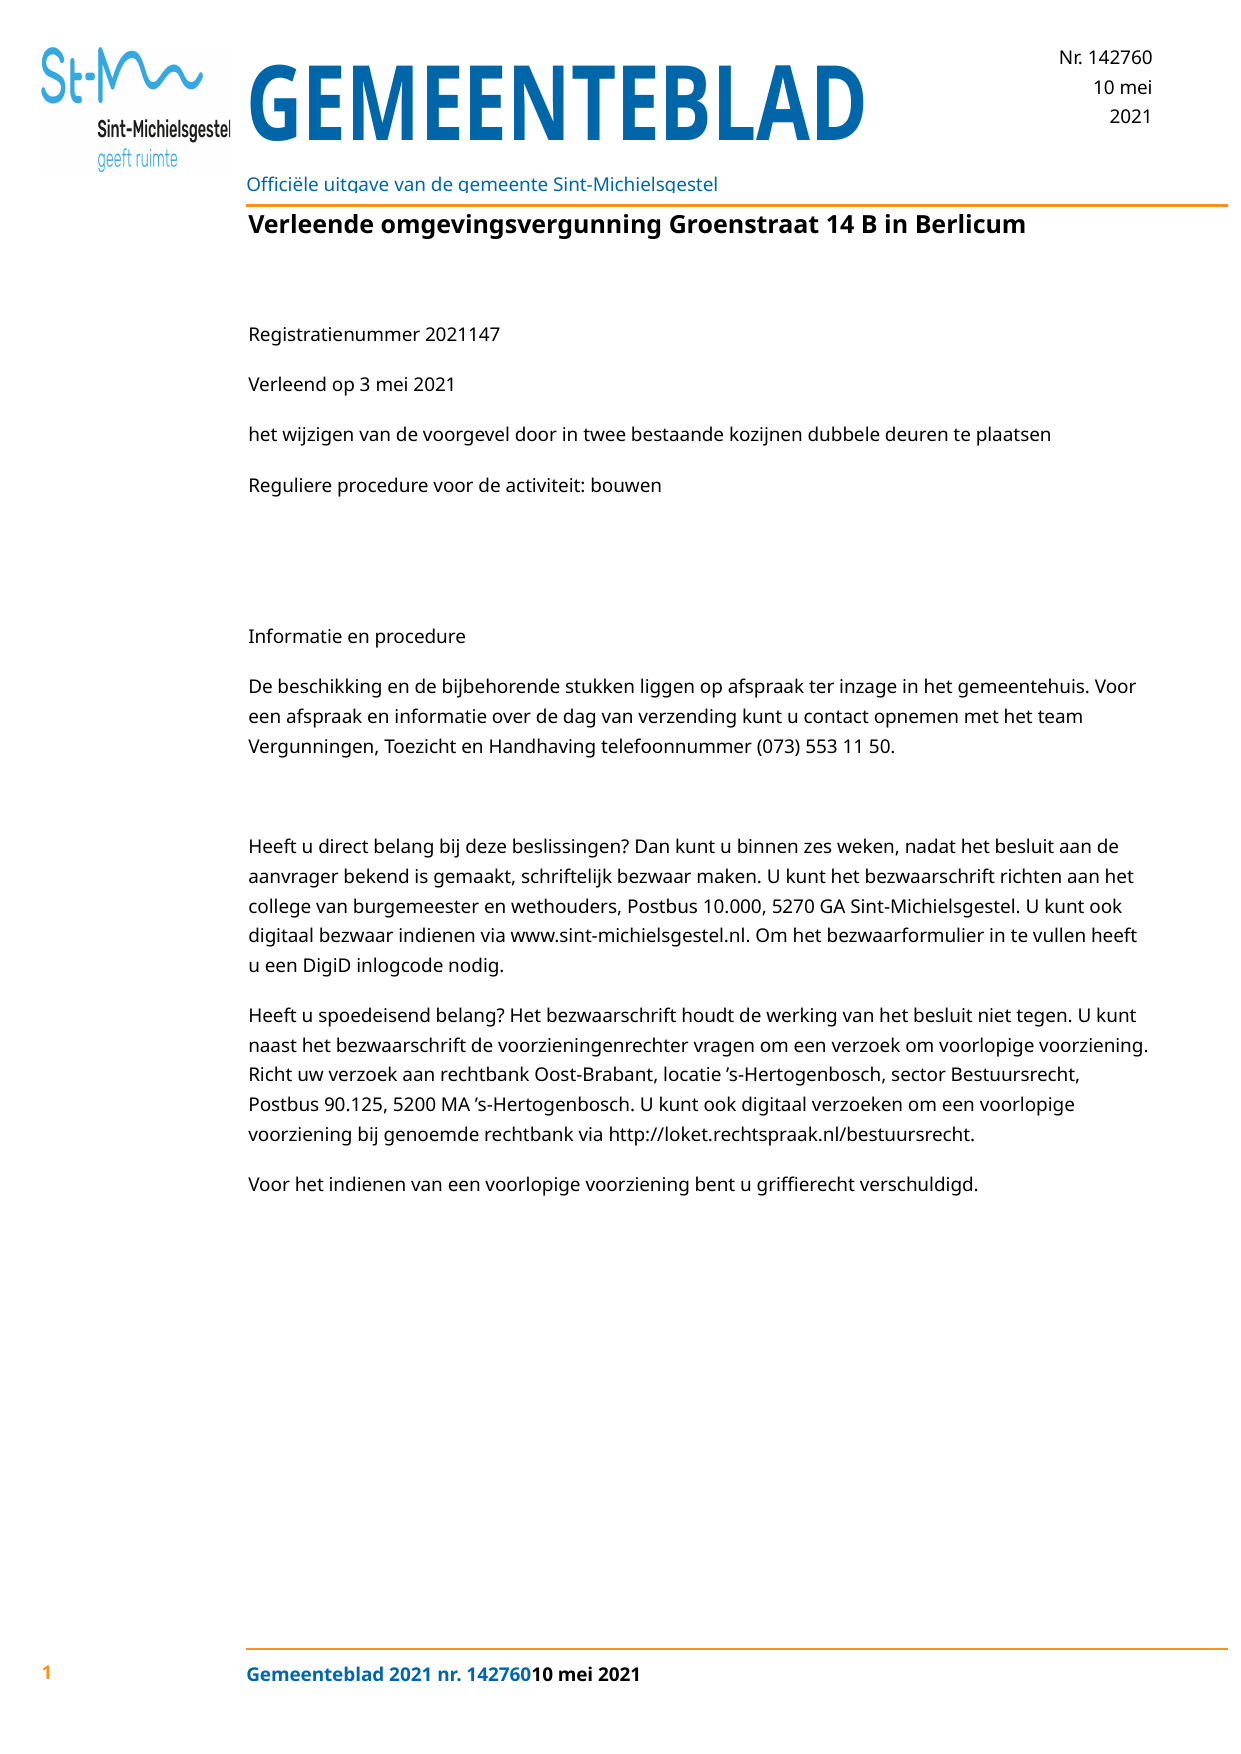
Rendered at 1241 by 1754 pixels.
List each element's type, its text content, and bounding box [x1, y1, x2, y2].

text het wijzigen van de voorgevel door in twee bestaande kozijnen dubbele deuren te plaatsen [248, 422, 1152, 447]
text Reguliere procedure voor de activiteit: bouwen [248, 472, 1152, 498]
text Heeft u spoedeisend belang? Het bezwaarschrift houdt de werking van het besluit niet tegen. U kunt naast het bezwaarschrift de voorzieningenrechter vragen om een verzoek om voorlopige voorziening. Richt uw verzoek aan rechtbank Oost-Brabant, locatie ’s-Hertogenbosch, sector Bestuursrecht, Postbus 90.125, 5200 MA ’s-Hertogenbosch. U kunt ook digitaal verzoeken om een voorlopige voorziening bij genoemde rechtbank via http://loket.rechtspraak.nl/bestuursrecht. [248, 1002, 1152, 1146]
text Verleend op 3 mei 2021 [248, 371, 1152, 397]
text Registratienummer 2021147 [248, 321, 1152, 346]
text Informatie en procedure [248, 623, 1152, 649]
text Heeft u direct belang bij deze beslissingen? Dan kunt u binnen zes weken, nadat het besluit aan de aanvrager bekend is gemaakt, schriftelijk bezwaar maken. U kunt het bezwaarschrift richten aan het college van burgemeester en wethouders, Postbus 10.000, 5270 GA Sint-Michielsgestel. U kunt ook digitaal bezwaar indienen via www.sint-michielsgestel.nl. Om het bezwaarformulier in te vullen heeft u een DigiD inlogcode nodig. [248, 834, 1152, 978]
text De beschikking en de bijbehorende stukken liggen op afspraak ter inzage in het gemeentehuis. Voor een afspraak en informatie over de dag van verzending kunt u contact opnemen met het team Vergunningen, Toezicht en Handhaving telefoonnummer (073) 553 11 50. [248, 674, 1152, 758]
picture [41, 47, 231, 172]
text Verleende omgevingsvergunning Groenstraat 14 B in Berlicum [248, 207, 1152, 241]
text Voor het indienen van een voorlopige voorziening bent u griffierecht verschuldigd. [248, 1171, 1152, 1197]
